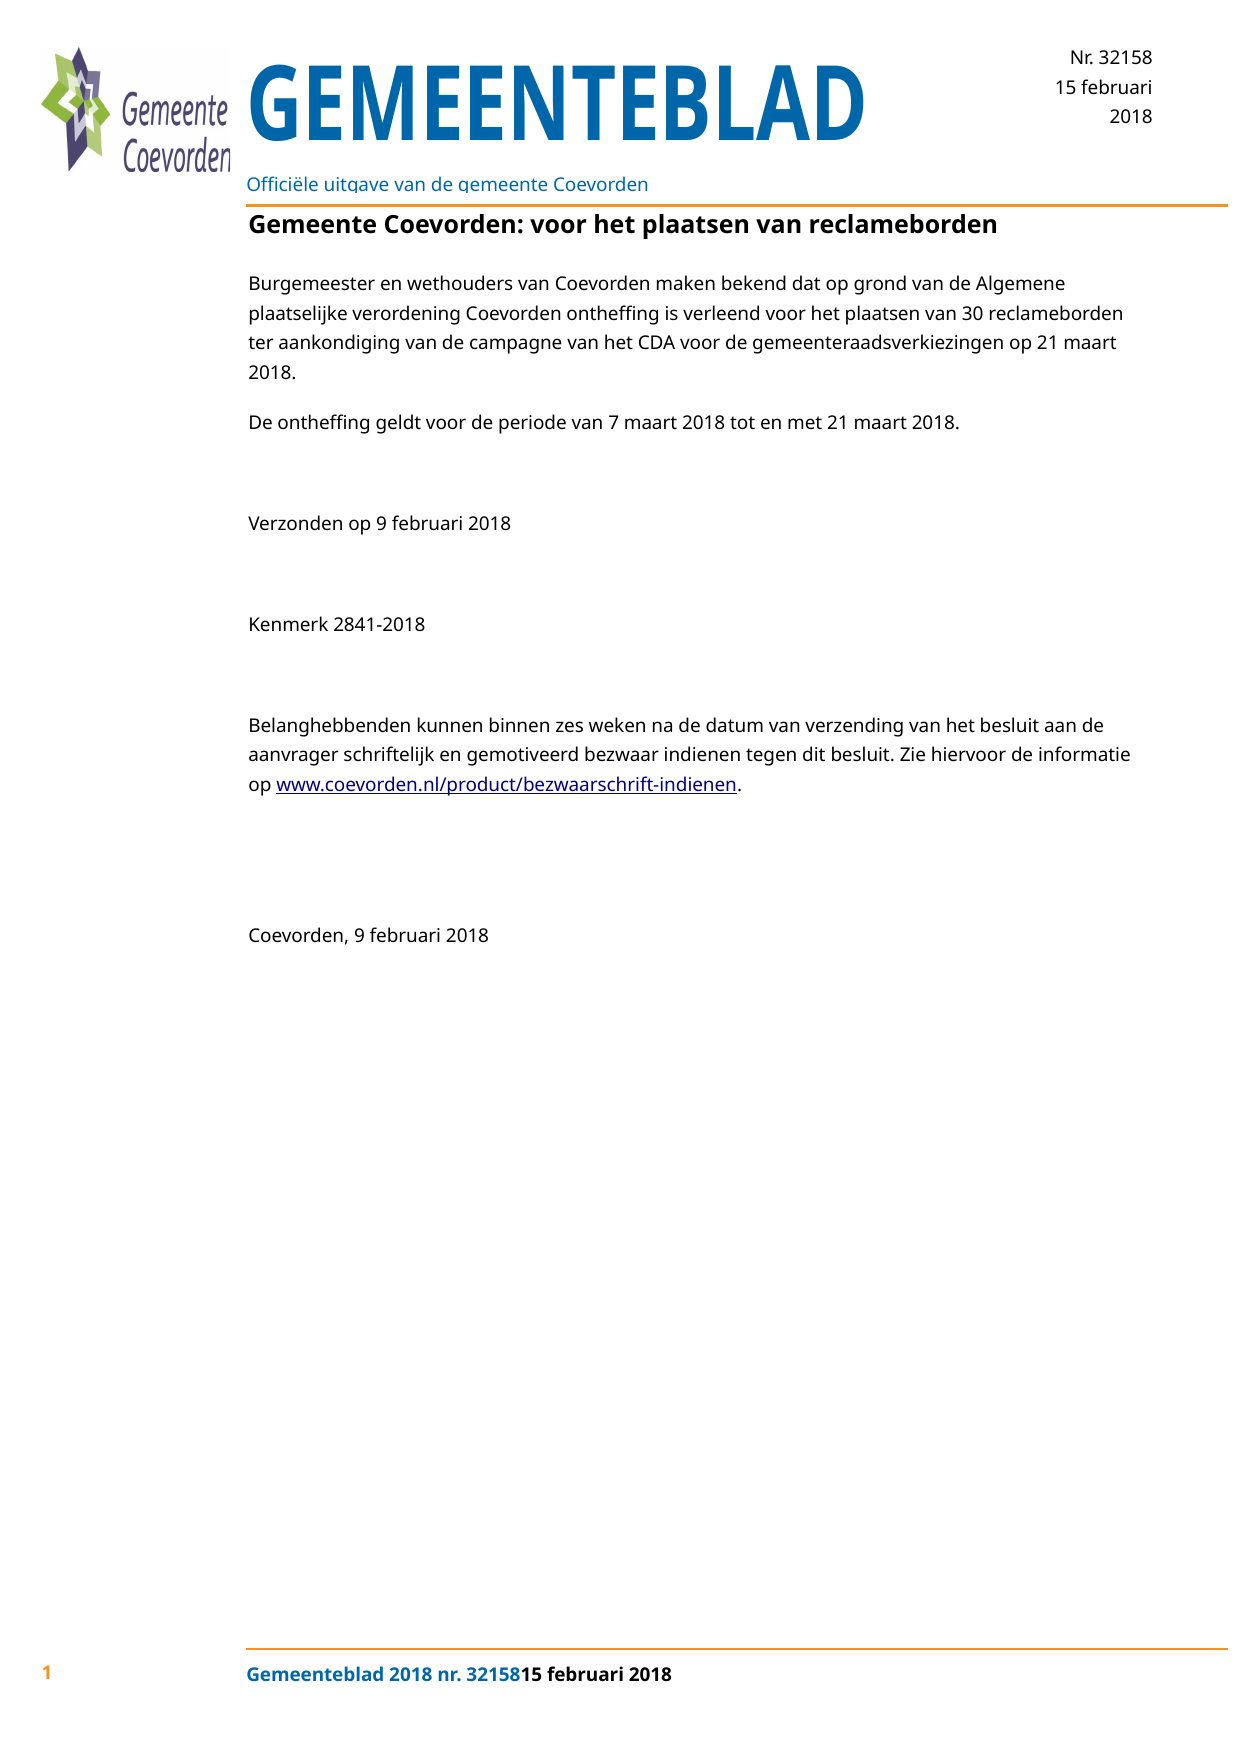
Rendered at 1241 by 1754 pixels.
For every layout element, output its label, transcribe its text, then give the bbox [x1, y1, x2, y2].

text Kenmerk 2841-2018 [248, 611, 1152, 637]
picture [41, 47, 231, 172]
text De ontheffing geldt voor de periode van 7 maart 2018 tot en met 21 maart 2018. [248, 409, 1152, 435]
text Coevorden, 9 februari 2018 [248, 922, 1152, 948]
text Verzonden op 9 februari 2018 [248, 510, 1152, 536]
text Burgemeester en wethouders van Coevorden maken bekend dat op grond van de Algemene plaatselijke verordening Coevorden ontheffing is verleend voor het plaatsen van 30 reclameborden ter aankondiging van de campagne van het CDA voor de gemeenteraadsverkiezingen op 21 maart 2018. [248, 270, 1152, 385]
text Gemeente Coevorden: voor het plaatsen van reclameborden [248, 207, 1152, 241]
text Belanghebbenden kunnen binnen zes weken na de datum van verzending van het besluit aan de aanvrager schriftelijk en gemotiveerd bezwaar indienen tegen dit besluit. Zie hiervoor de informatie op www.coevorden.nl/product/bezwaarschrift-indienen. [248, 712, 1152, 797]
